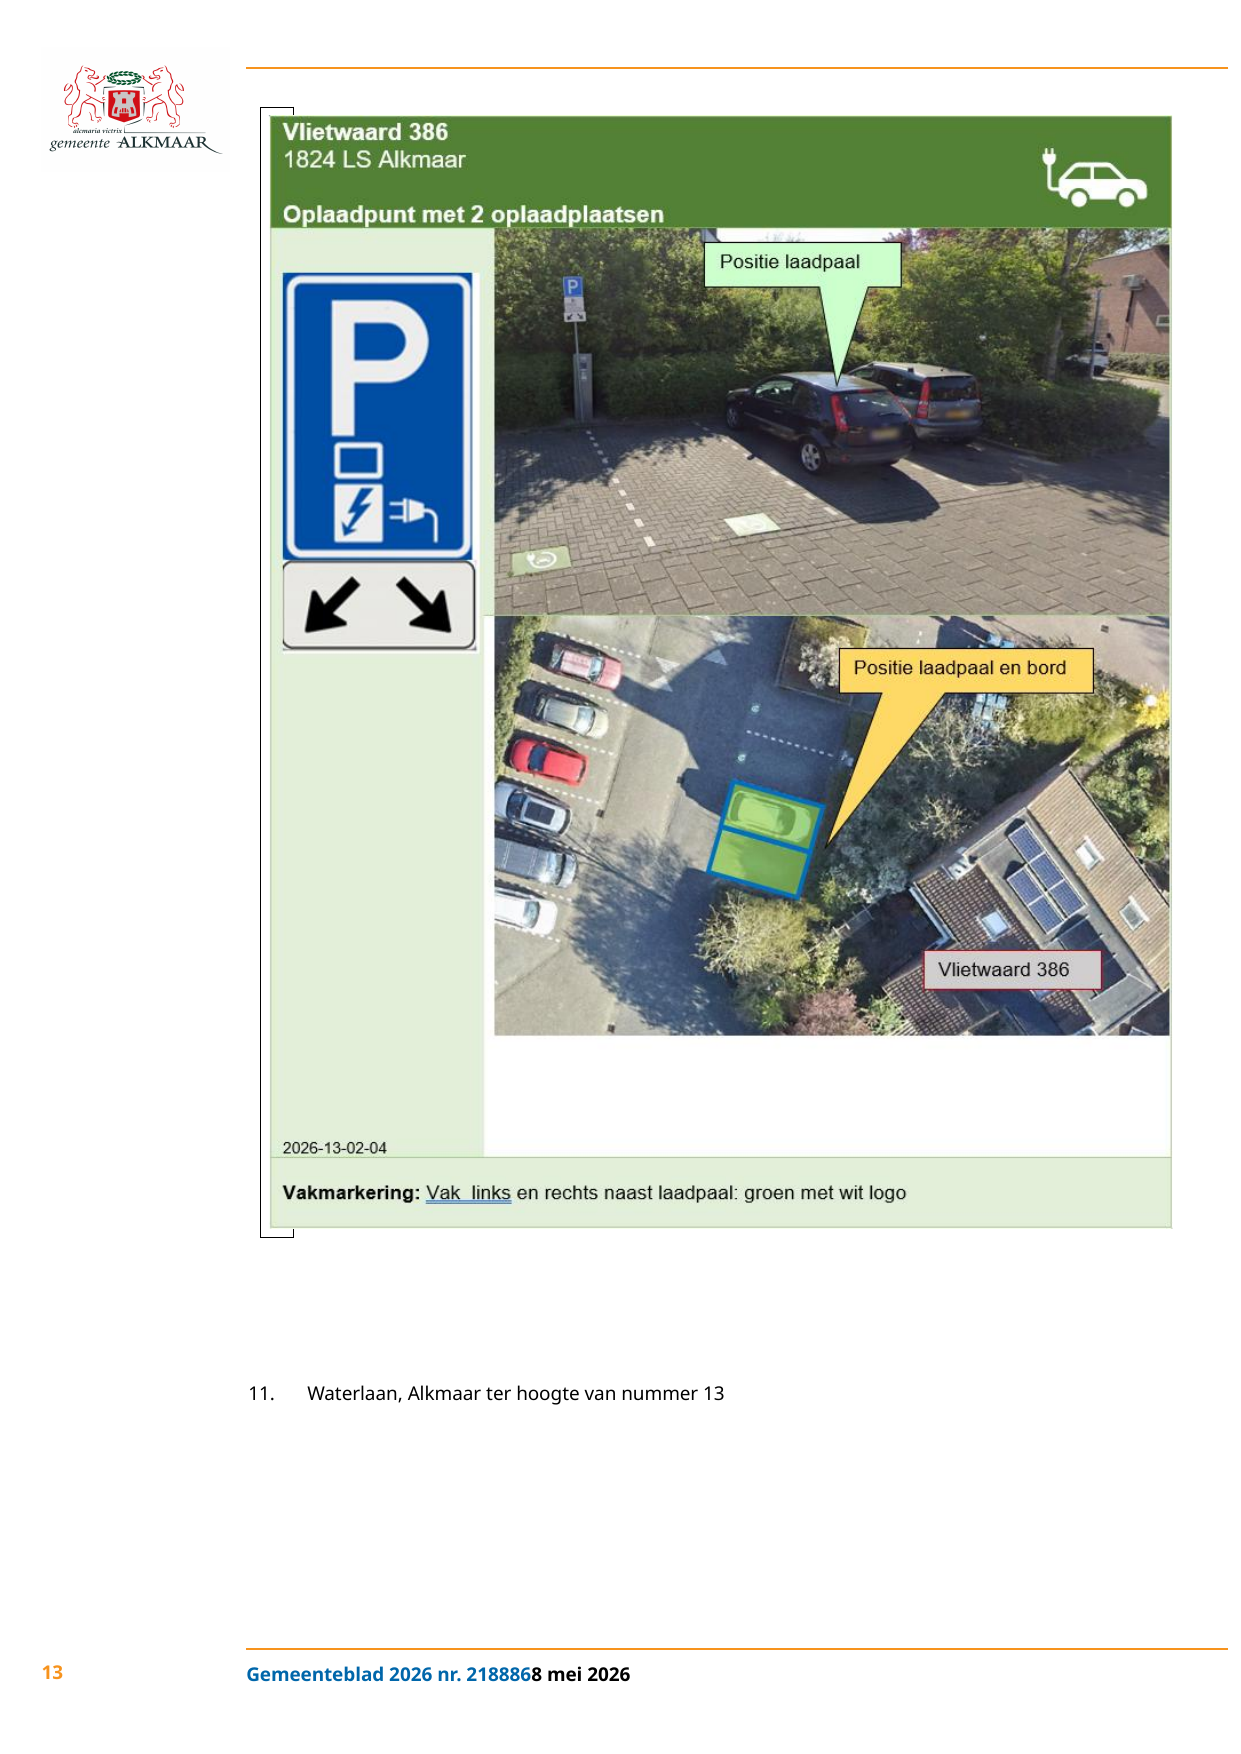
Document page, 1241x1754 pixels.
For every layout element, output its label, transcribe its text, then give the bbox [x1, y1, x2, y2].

picture [41, 47, 231, 172]
list Waterlaan, Alkmaar ter hoogte van nummer 13 [248, 1380, 1152, 1406]
picture [268, 115, 1173, 1229]
